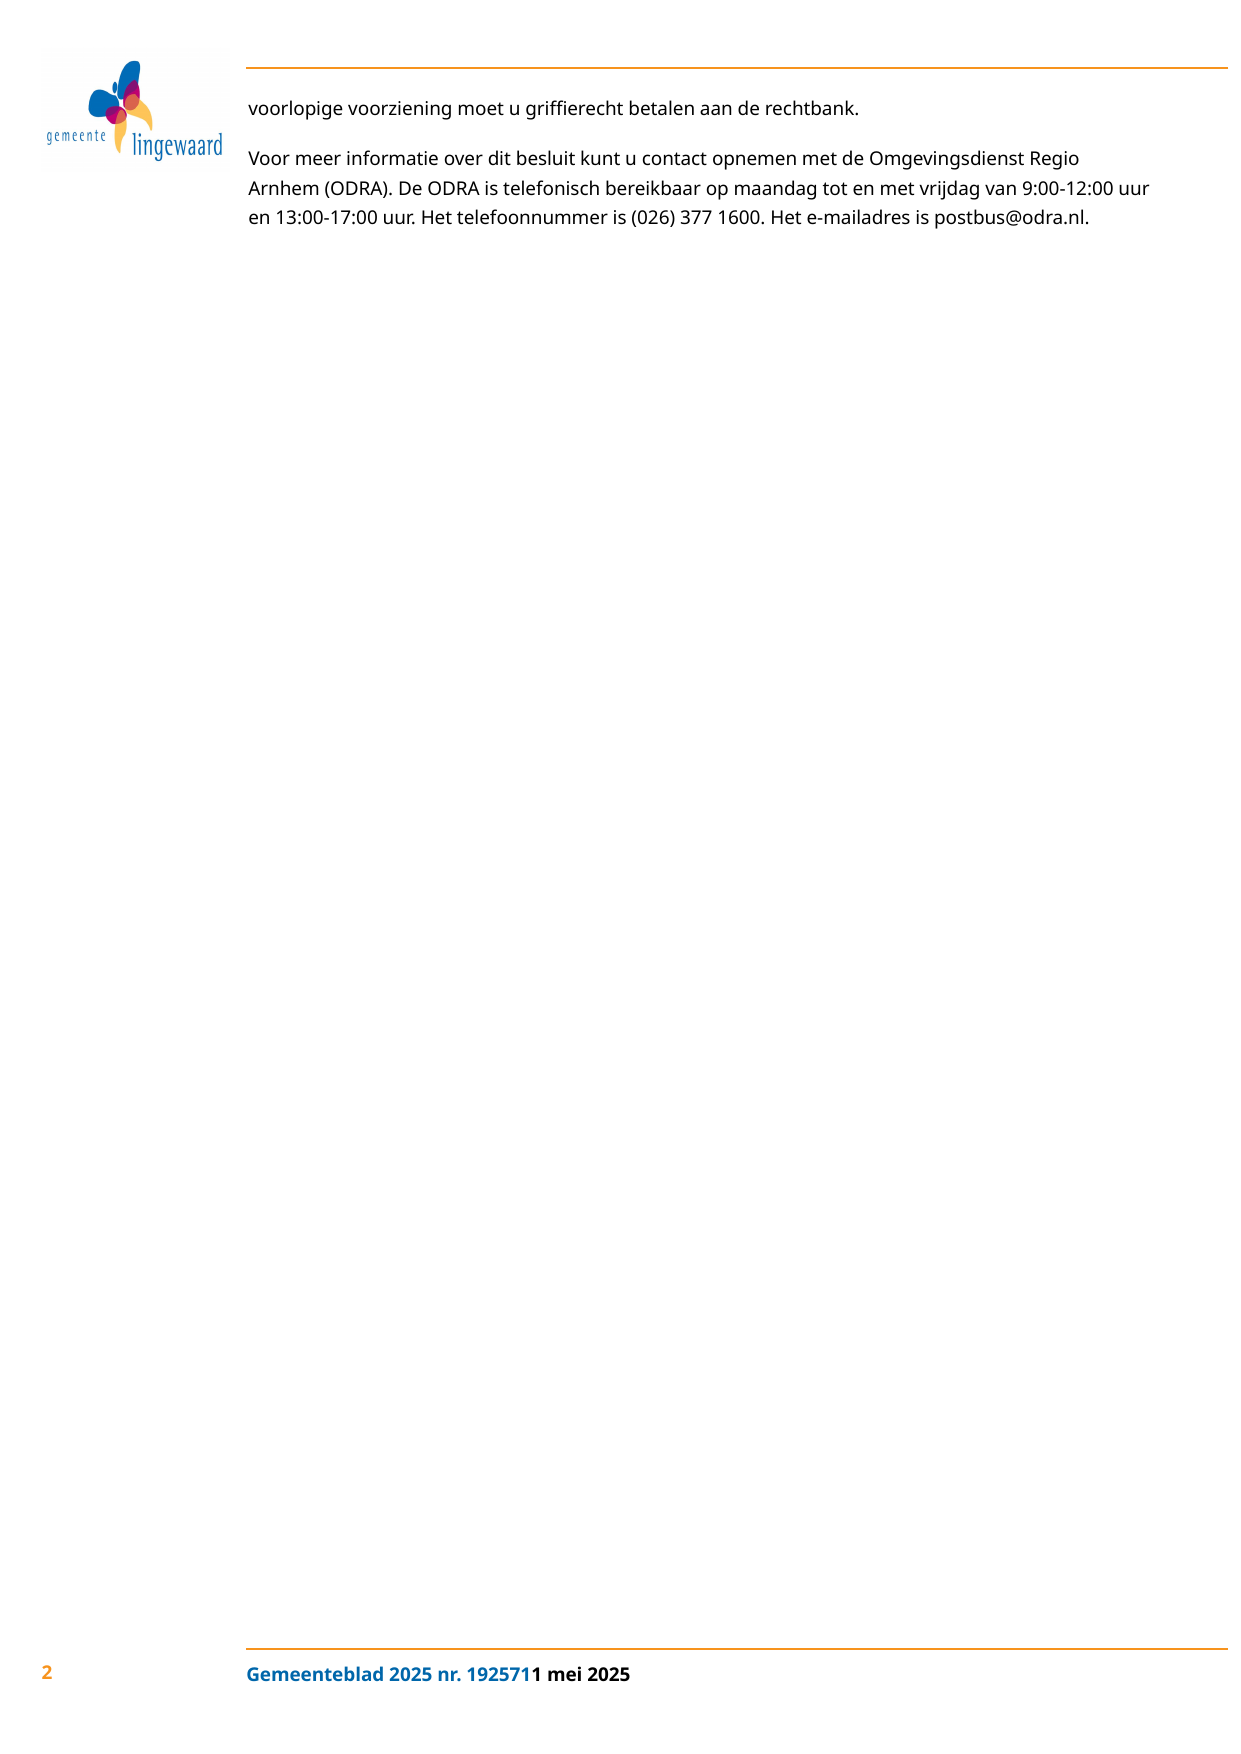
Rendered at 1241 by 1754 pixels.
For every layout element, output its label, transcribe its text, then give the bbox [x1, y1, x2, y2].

text Voor meer informatie over dit besluit kunt u contact opnemen met de Omgevingsdienst Regio Arnhem (ODRA). De ODRA is telefonisch bereikbaar op maandag tot en met vrijdag van 9:00-12:00 uur en 13:00-17:00 uur. Het telefoonnummer is (026) 377 1600. Het e-mailadres is postbus@odra.nl. [248, 145, 1152, 230]
picture [41, 47, 231, 172]
text voorlopige voorziening moet u griffierecht betalen aan de rechtbank. [248, 95, 1152, 121]
